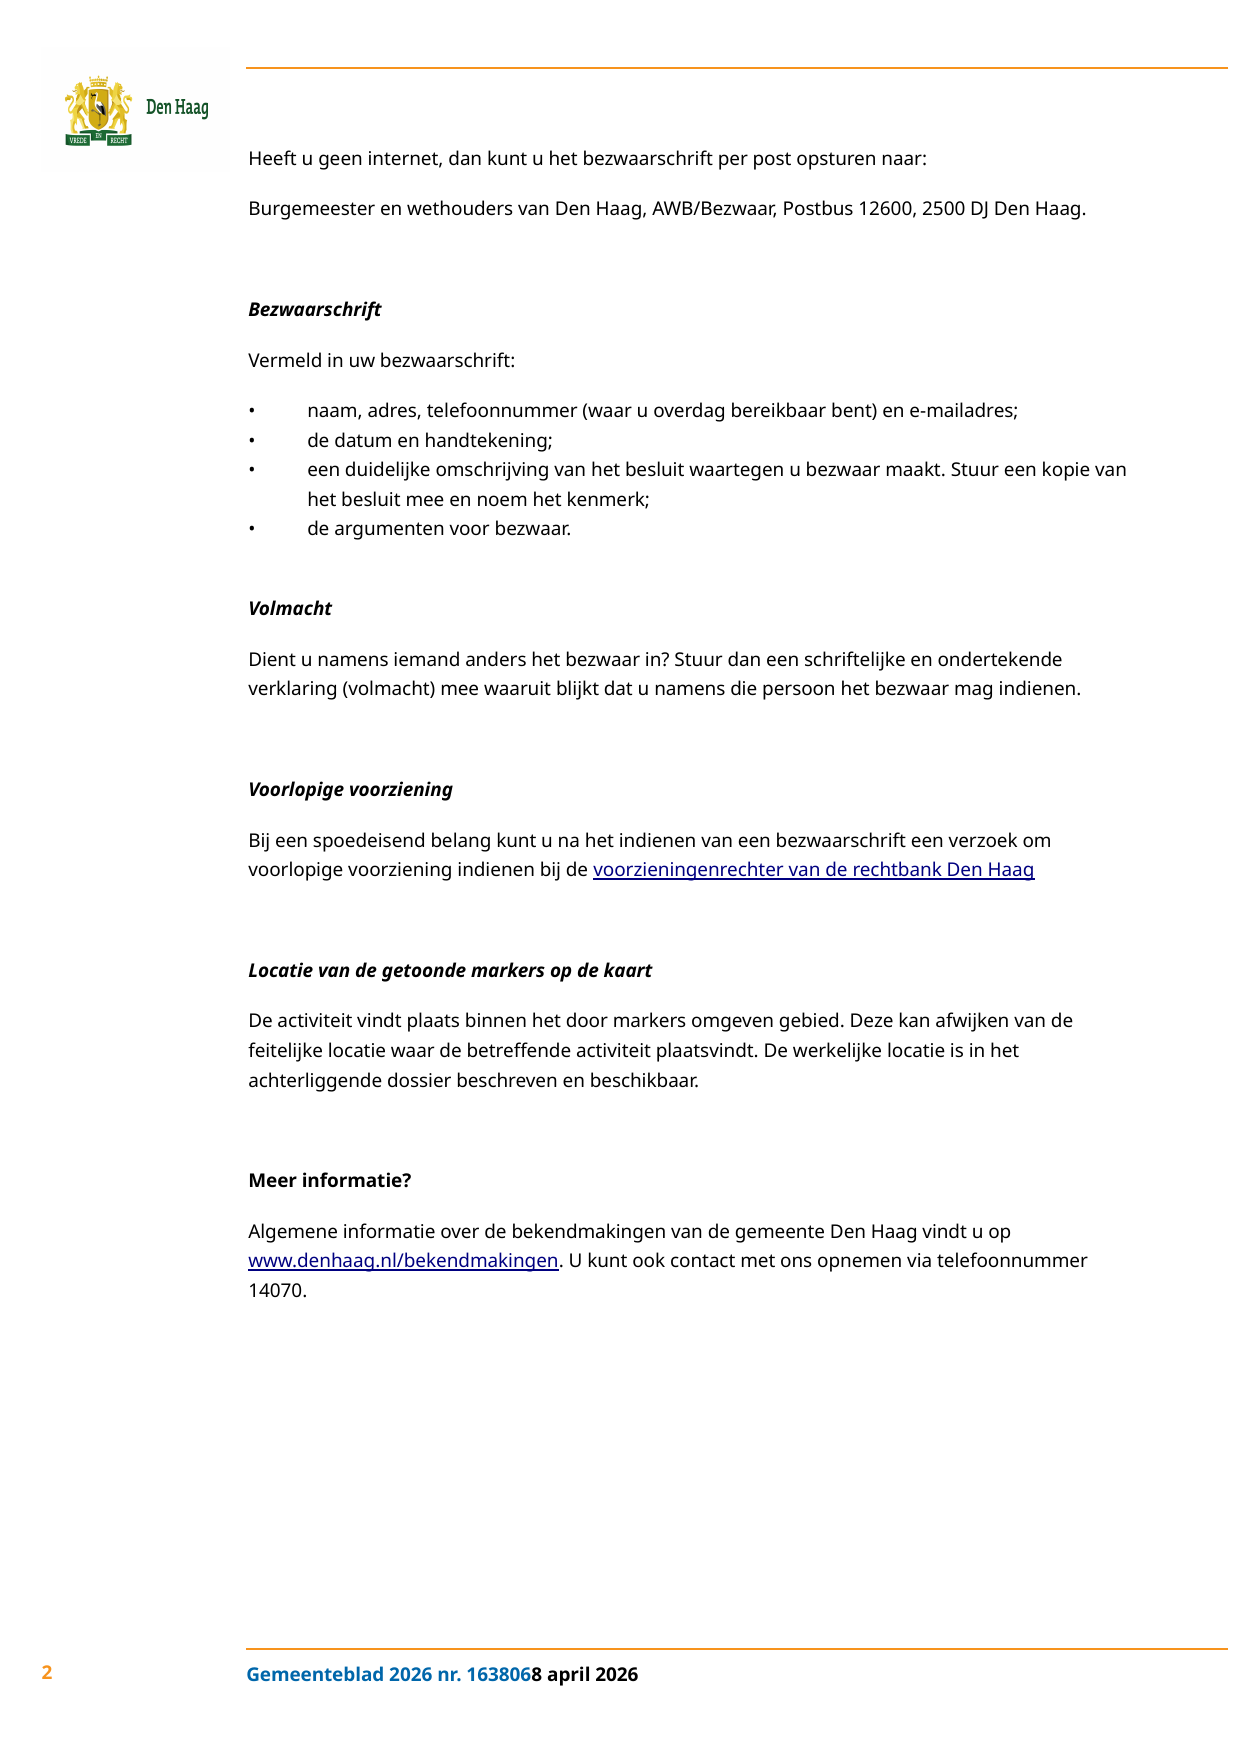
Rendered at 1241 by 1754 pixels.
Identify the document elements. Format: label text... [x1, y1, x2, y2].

picture [41, 47, 231, 172]
text Locatie van de getoonde markers op de kaart [248, 957, 1152, 983]
text Volmacht [248, 596, 1152, 621]
text De activiteit vindt plaats binnen het door markers omgeven gebied. Deze kan afwijken van de feitelijke locatie waar de betreffende activiteit plaatsvindt. De werkelijke locatie is in het achterliggende dossier beschreven en beschikbaar. [248, 1008, 1152, 1093]
text Heeft u geen internet, dan kunt u het bezwaarschrift per post opsturen naar: [248, 145, 1152, 171]
text Meer informatie? [248, 1168, 1152, 1193]
text Vermeld in uw bezwaarschrift: [248, 347, 1152, 373]
list naam, adres, telefoonnummer (waar u overdag bereikbaar bent) en e-mailadres; [248, 397, 1152, 423]
text Voorlopige voorziening [248, 776, 1152, 802]
list de datum en handtekening; [248, 427, 1152, 453]
text Algemene informatie over de bekendmakingen van de gemeente Den Haag vindt u op www.denhaag.nl/bekendmakingen. U kunt ook contact met ons opnemen via telefoonnummer 14070. [248, 1218, 1152, 1303]
text Dient u namens iemand anders het bezwaar in? Stuur dan een schriftelijke en ondertekende verklaring (volmacht) mee waaruit blijkt dat u namens die persoon het bezwaar mag indienen. [248, 646, 1152, 701]
list de argumenten voor bezwaar. [248, 516, 1152, 541]
text Burgemeester en wethouders van Den Haag, AWB/Bezwaar, Postbus 12600, 2500 DJ Den Haag. [248, 196, 1152, 221]
text Bij een spoedeisend belang kunt u na het indienen van een bezwaarschrift een verzoek om voorlopige voorziening indienen bij de voorzieningenrechter van de rechtbank Den Haag [248, 827, 1152, 882]
text Bezwaarschrift [248, 296, 1152, 322]
list een duidelijke omschrijving van het besluit waartegen u bezwaar maakt. Stuur een kopie van het besluit mee en noem het kenmerk; [248, 456, 1152, 512]
